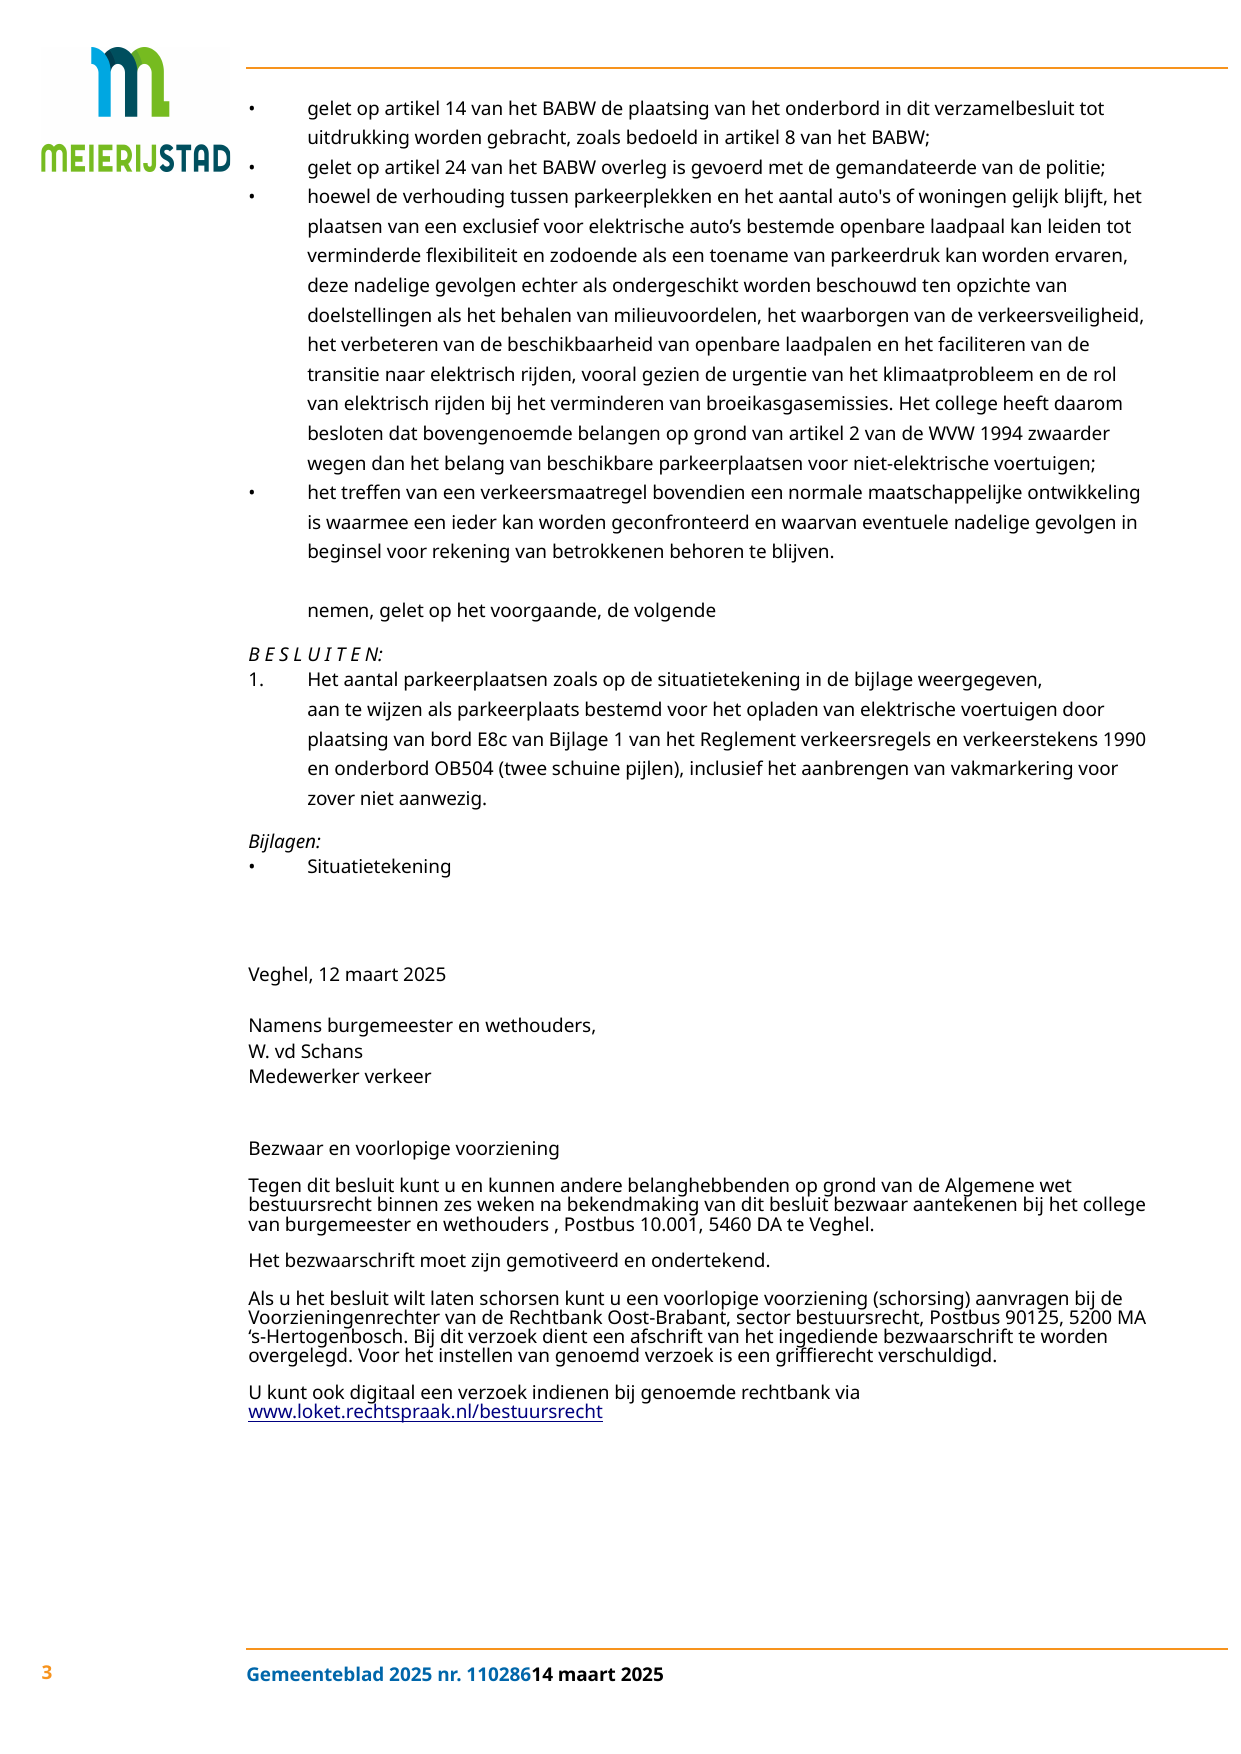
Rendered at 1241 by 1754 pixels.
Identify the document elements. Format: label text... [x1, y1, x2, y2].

text Namens burgemeester en wethouders, [248, 1012, 1152, 1038]
list hoewel de verhouding tussen parkeerplekken en het aantal auto's of woningen gelijk blijft, het plaatsen van een exclusief voor elektrische auto’s bestemde openbare laadpaal kan leiden tot verminderde flexibiliteit en zodoende als een toename van parkeerdruk kan worden ervaren, deze nadelige gevolgen echter als ondergeschikt worden beschouwd ten opzichte van doelstellingen als het behalen van milieuvoordelen, het waarborgen van de verkeersveiligheid, het verbeteren van de beschikbaarheid van openbare laadpalen en het faciliteren van de transitie naar elektrisch rijden, vooral gezien de urgentie van het klimaatprobleem en de rol van elektrisch rijden bij het verminderen van broeikasgasemissies. Het college heeft daarom besloten dat bovengenoemde belangen op grond van artikel 2 van de WVW 1994 zwaarder wegen dan het belang van beschikbare parkeerplaatsen voor niet-elektrische voertuigen; [248, 183, 1152, 476]
text Tegen dit besluit kunt u en kunnen andere belanghebbenden op grond van de Algemene wet bestuursrecht binnen zes weken na bekendmaking van dit besluit bezwaar aantekenen bij het college van burgemeester en wethouders , Postbus 10.001, 5460 DA te Veghel. [248, 1177, 1152, 1235]
text Medewerker verkeer [248, 1064, 1152, 1089]
list nemen, gelet op het voorgaande, de volgende [248, 598, 1152, 623]
text Als u het besluit wilt laten schorsen kunt u een voorlopige voorziening (schorsing) aanvragen bij de Voorzieningenrechter van de Rechtbank Oost-Brabant, sector bestuursrecht, Postbus 90125, 5200 MA ‘s-Hertogenbosch. Bij dit verzoek dient een afschrift van het ingediende bezwaarschrift te worden overgelegd. Voor het instellen van genoemd verzoek is een griffierecht verschuldigd. [248, 1289, 1152, 1367]
picture [41, 47, 231, 172]
text U kunt ook digitaal een verzoek indienen bij genoemde rechtbank via www.loket.rechtspraak.nl/bestuursrecht [248, 1384, 1152, 1423]
list gelet op artikel 24 van het BABW overleg is gevoerd met de gemandateerde van de politie; [248, 154, 1152, 180]
list aan te wijzen als parkeerplaats bestemd voor het opladen van elektrische voertuigen door plaatsing van bord E8c van Bijlage 1 van het Reglement verkeersregels en verkeerstekens 1990 en onderbord OB504 (twee schuine pijlen), inclusief het aanbrengen van vakmarkering voor zover niet aanwezig. [248, 696, 1152, 811]
text W. vd Schans [248, 1038, 1152, 1064]
text Bijlagen: [248, 828, 1152, 854]
text Het bezwaarschrift moet zijn gemotiveerd en ondertekend. [248, 1252, 1152, 1272]
text Bezwaar en voorlopige voorziening [248, 1140, 1152, 1159]
list Situatietekening [248, 854, 1152, 879]
list Het aantal parkeerplaatsen zoals op de situatietekening in de bijlage weergegeven, [248, 667, 1152, 692]
list het treffen van een verkeersmaatregel bovendien een normale maatschappelijke ontwikkeling is waarmee een ieder kan worden geconfronteerd en waarvan eventuele nadelige gevolgen in beginsel voor rekening van betrokkenen behoren te blijven. [248, 479, 1152, 564]
list gelet op artikel 14 van het BABW de plaatsing van het onderbord in dit verzamelbesluit tot uitdrukking worden gebracht, zoals bedoeld in artikel 8 van het BABW; [248, 95, 1152, 150]
text Veghel, 12 maart 2025 [248, 961, 1152, 986]
text B E S L U I T E N: [248, 641, 1152, 667]
